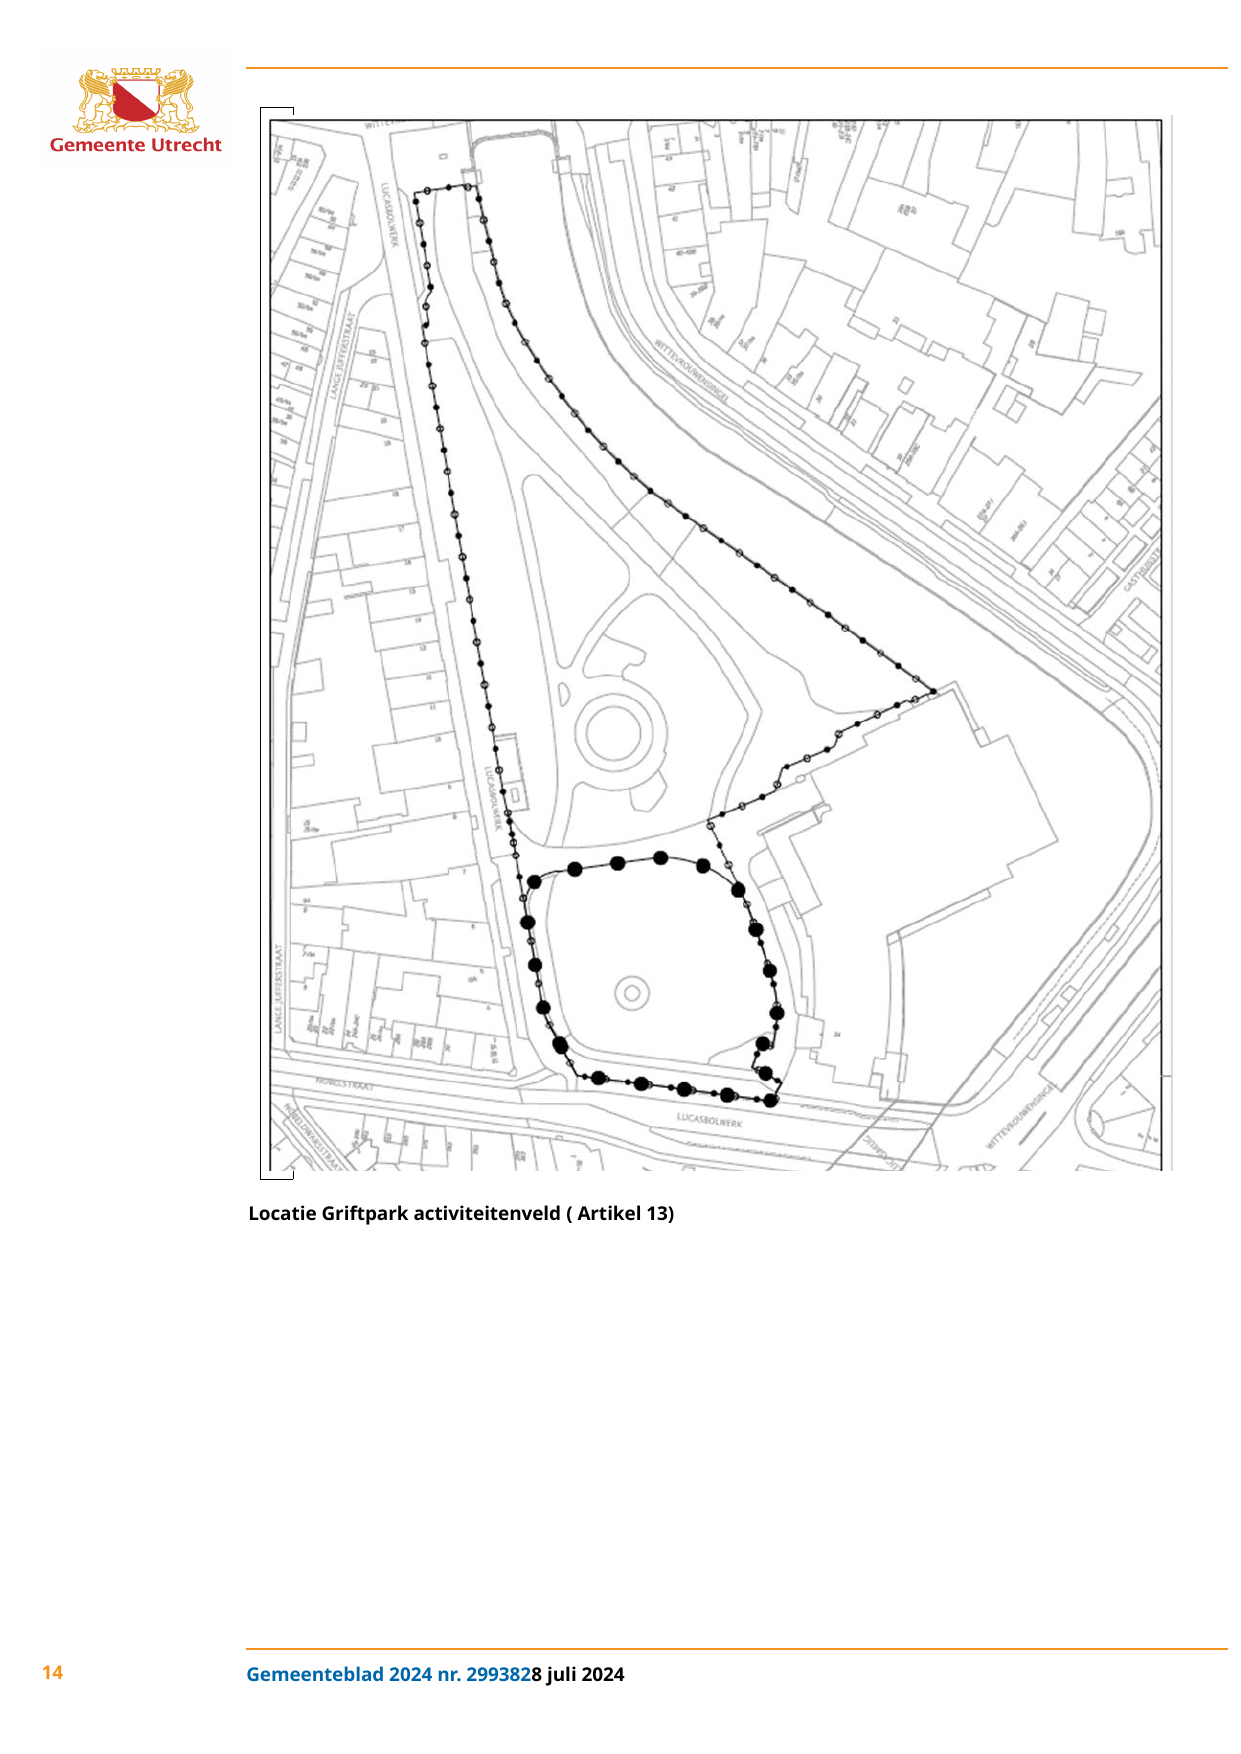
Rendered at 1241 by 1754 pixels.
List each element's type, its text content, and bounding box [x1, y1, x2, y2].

text Locatie Griftpark activiteitenveld ( Artikel 13) [248, 1201, 1152, 1226]
picture [268, 115, 1173, 1171]
picture [41, 47, 231, 172]
